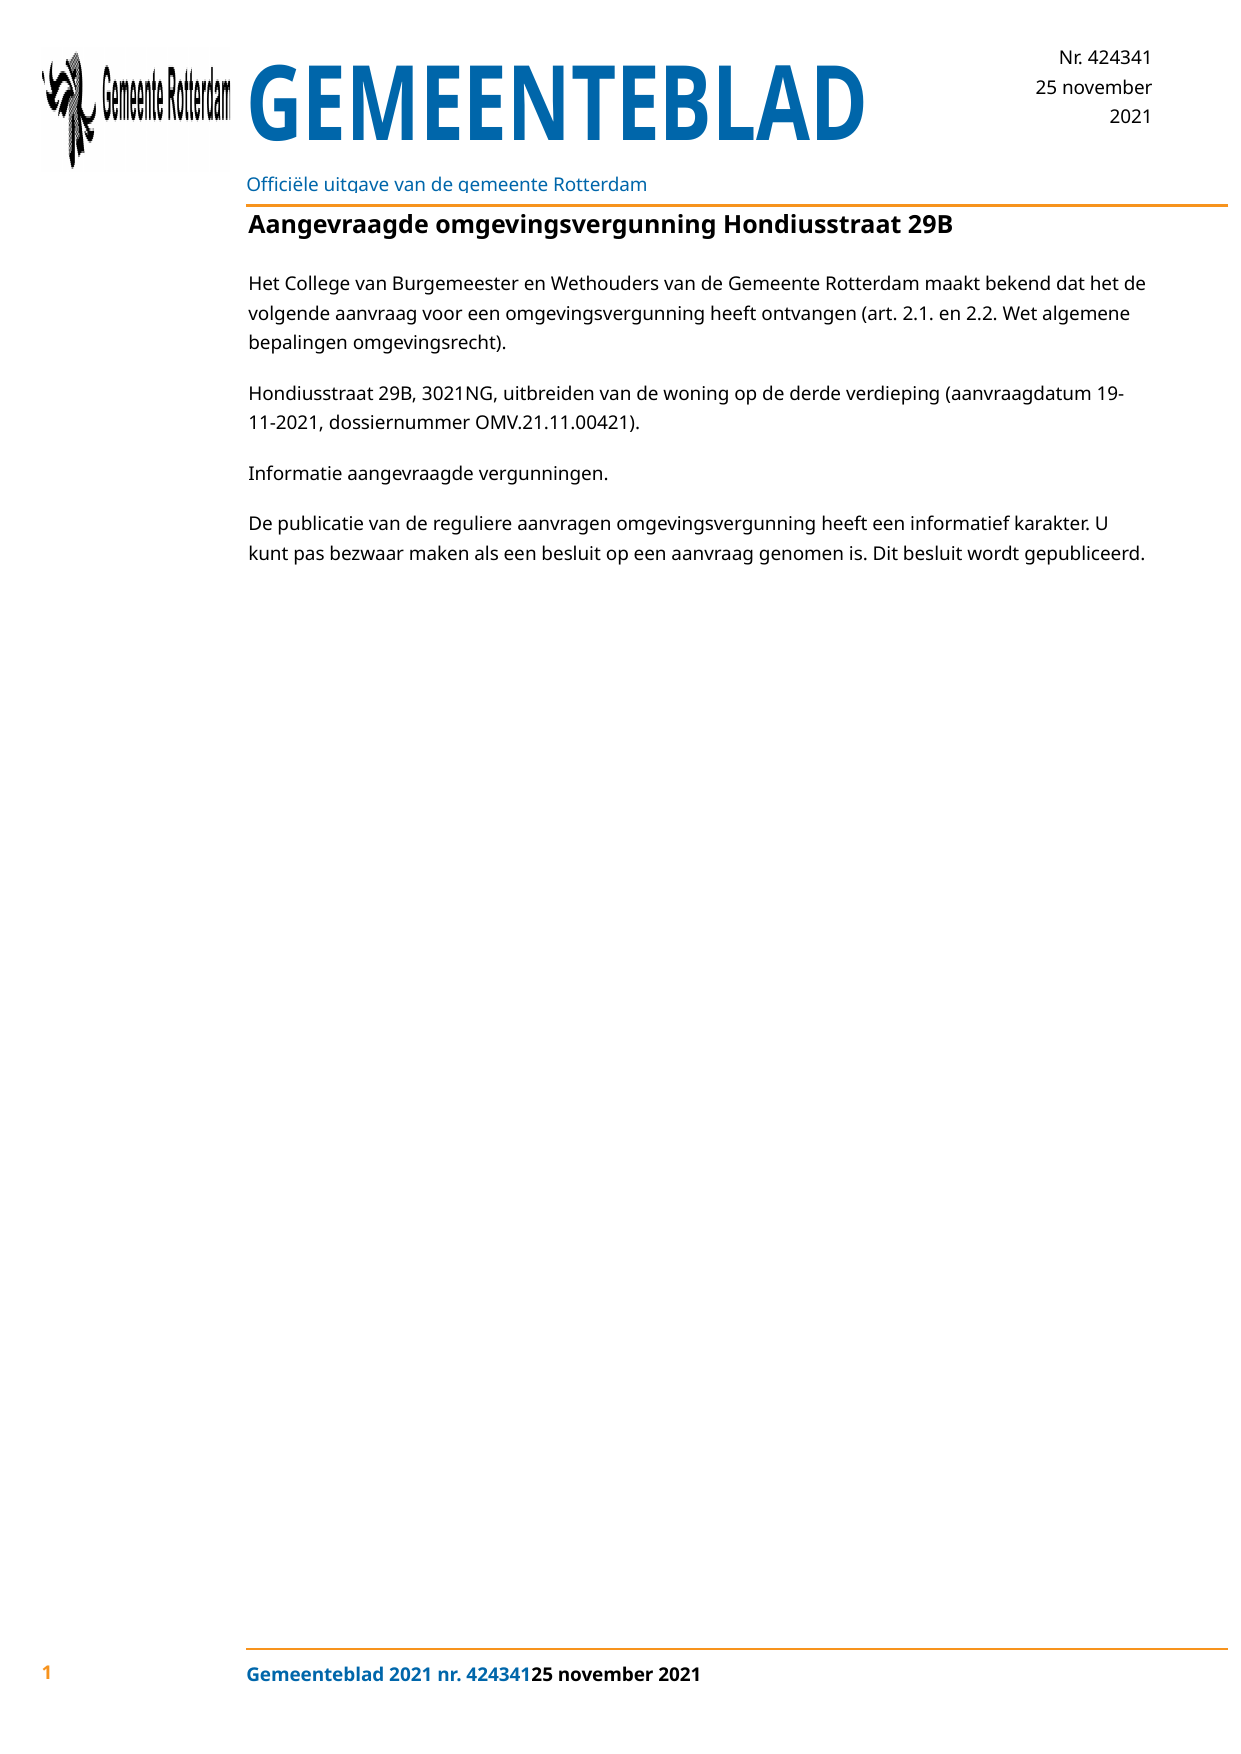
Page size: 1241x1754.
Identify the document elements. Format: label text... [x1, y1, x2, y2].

text Aangevraagde omgevingsvergunning Hondiusstraat 29B [248, 207, 1152, 241]
text De publicatie van de reguliere aanvragen omgevingsvergunning heeft een informatief karakter. U kunt pas bezwaar maken als een besluit op een aanvraag genomen is. Dit besluit wordt gepubliceerd. [248, 510, 1152, 566]
picture [41, 47, 231, 172]
text Hondiusstraat 29B, 3021NG, uitbreiden van de woning op de derde verdieping (aanvraagdatum 19-11-2021, dossiernummer OMV.21.11.00421). [248, 380, 1152, 435]
text Informatie aangevraagde vergunningen. [248, 460, 1152, 486]
text Het College van Burgemeester en Wethouders van de Gemeente Rotterdam maakt bekend dat het de volgende aanvraag voor een omgevingsvergunning heeft ontvangen (art. 2.1. en 2.2. Wet algemene bepalingen omgevingsrecht). [248, 270, 1152, 355]
